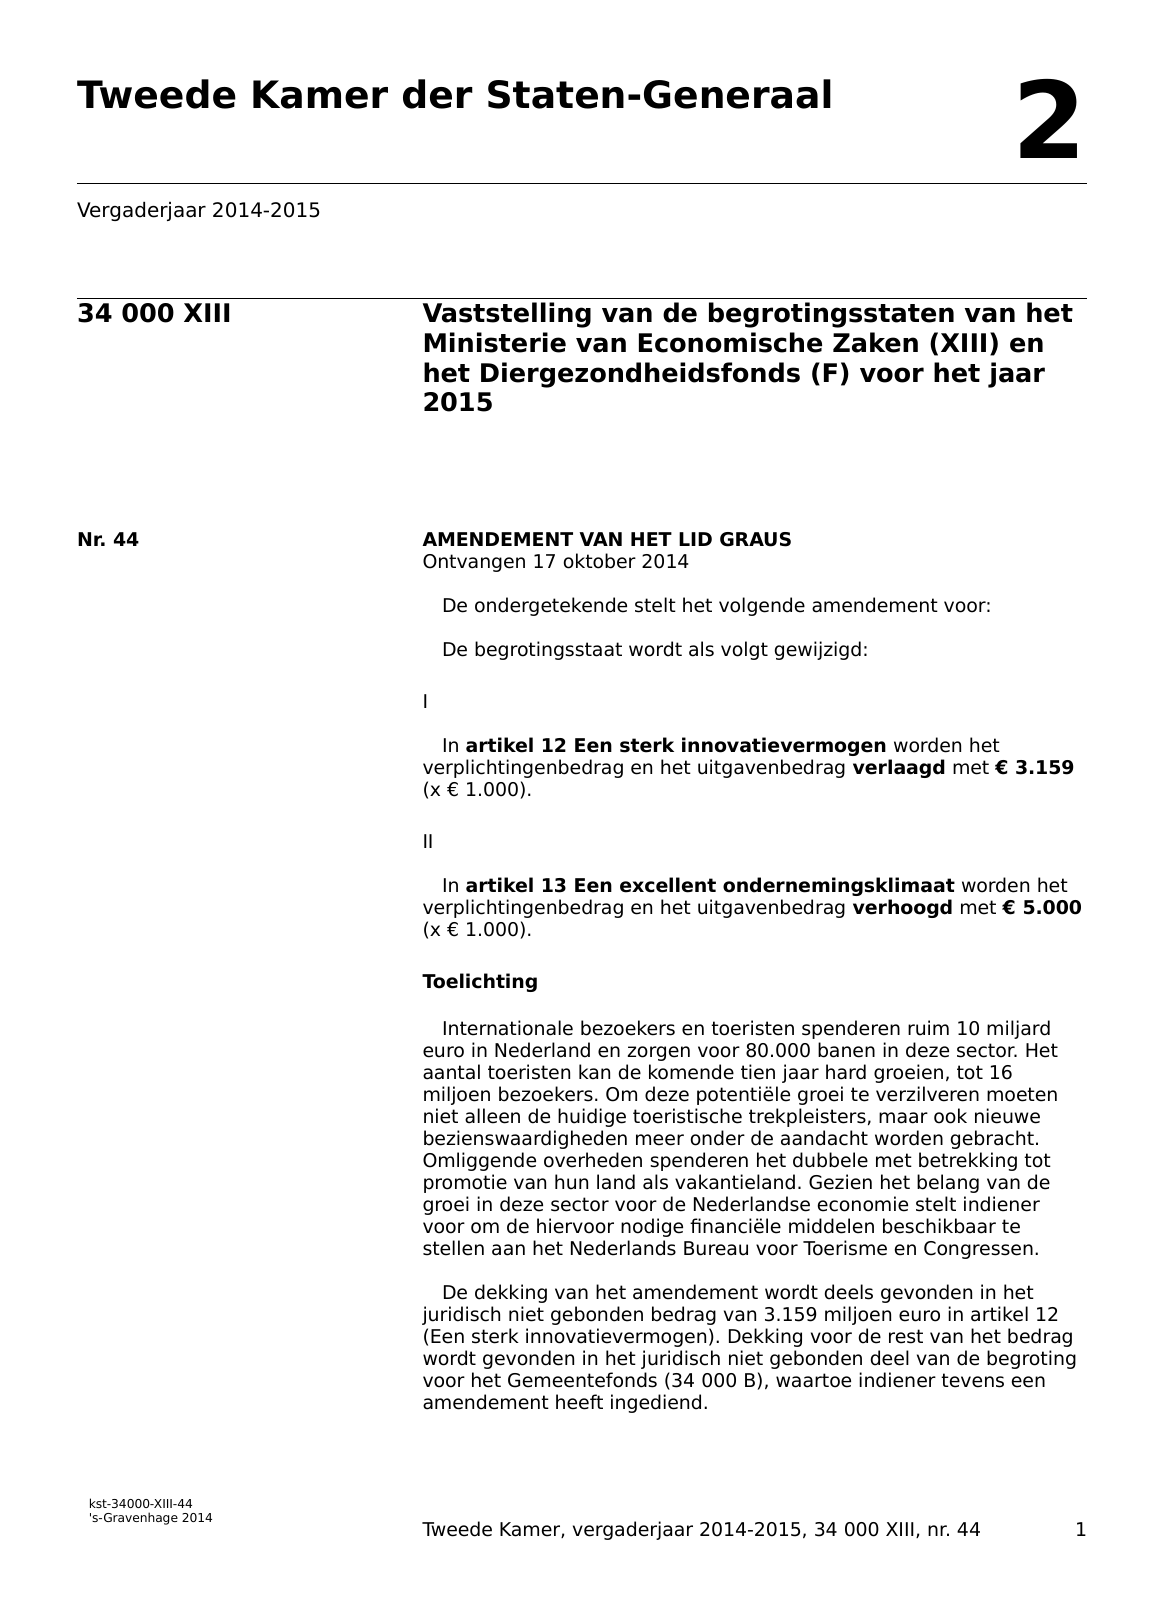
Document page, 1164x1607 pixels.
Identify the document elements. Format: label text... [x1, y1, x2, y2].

text De ondergetekende stelt het volgende amendement voor: [422, 595, 1087, 617]
subtitle 34 000 XIII Vaststelling van de begrotingsstaten van het Ministerie van Economische Zaken (XIII) en het Diergezondheidsfonds (F) voor het jaar 2015 [77, 299, 1087, 418]
subtitle I [422, 691, 1087, 713]
table_header 2 [886, 59, 1087, 183]
text De begrotingsstaat wordt als volgt gewijzigd: [422, 639, 1087, 661]
subtitle Nr. 44 AMENDEMENT VAN HET LID GRAUS [77, 529, 1087, 551]
text Ontvangen 17 oktober 2014 [422, 551, 1087, 573]
subtitle II [422, 831, 1087, 853]
subtitle Toelichting [422, 971, 1087, 993]
table_cell Vergaderjaar 2014-2015 [77, 184, 1087, 298]
table_header Tweede Kamer der Staten-Generaal [77, 59, 886, 183]
text In artikel 13 Een excellent ondernemingsklimaat worden het verplichtingenbedrag en het uitgavenbedrag verhoogd met € 5.000 (x € 1.000). [422, 875, 1087, 941]
text 's-Gravenhage 2014 [88, 1511, 323, 1525]
text De dekking van het amendement wordt deels gevonden in het juridisch niet gebonden bedrag van 3.159 miljoen euro in artikel 12 (Een sterk innovatievermogen). Dekking voor de rest van het bedrag wordt gevonden in het juridisch niet gebonden deel van de begroting voor het Gemeentefonds (34 000 B), waartoe indiener tevens een amendement heeft ingediend. [422, 1282, 1087, 1414]
text kst-34000-XIII-44 [88, 1497, 323, 1511]
text Internationale bezoekers en toeristen spenderen ruim 10 miljard euro in Nederland en zorgen voor 80.000 banen in deze sector. Het aantal toeristen kan de komende tien jaar hard groeien, tot 16 miljoen bezoekers. Om deze potentiële groei te verzilveren moeten niet alleen de huidige toeristische trekpleisters, maar ook nieuwe bezienswaardigheden meer onder de aandacht worden gebracht. Omliggende overheden spenderen het dubbele met betrekking tot promotie van hun land als vakantieland. Gezien het belang van de groei in deze sector voor de Nederlandse economie stelt indiener voor om de hiervoor nodige financiële middelen beschikbaar te stellen aan het Nederlands Bureau voor Toerisme en Congressen. [422, 1018, 1087, 1260]
text In artikel 12 Een sterk innovatievermogen worden het verplichtingenbedrag en het uitgavenbedrag verlaagd met € 3.159 (x € 1.000). [422, 735, 1087, 801]
